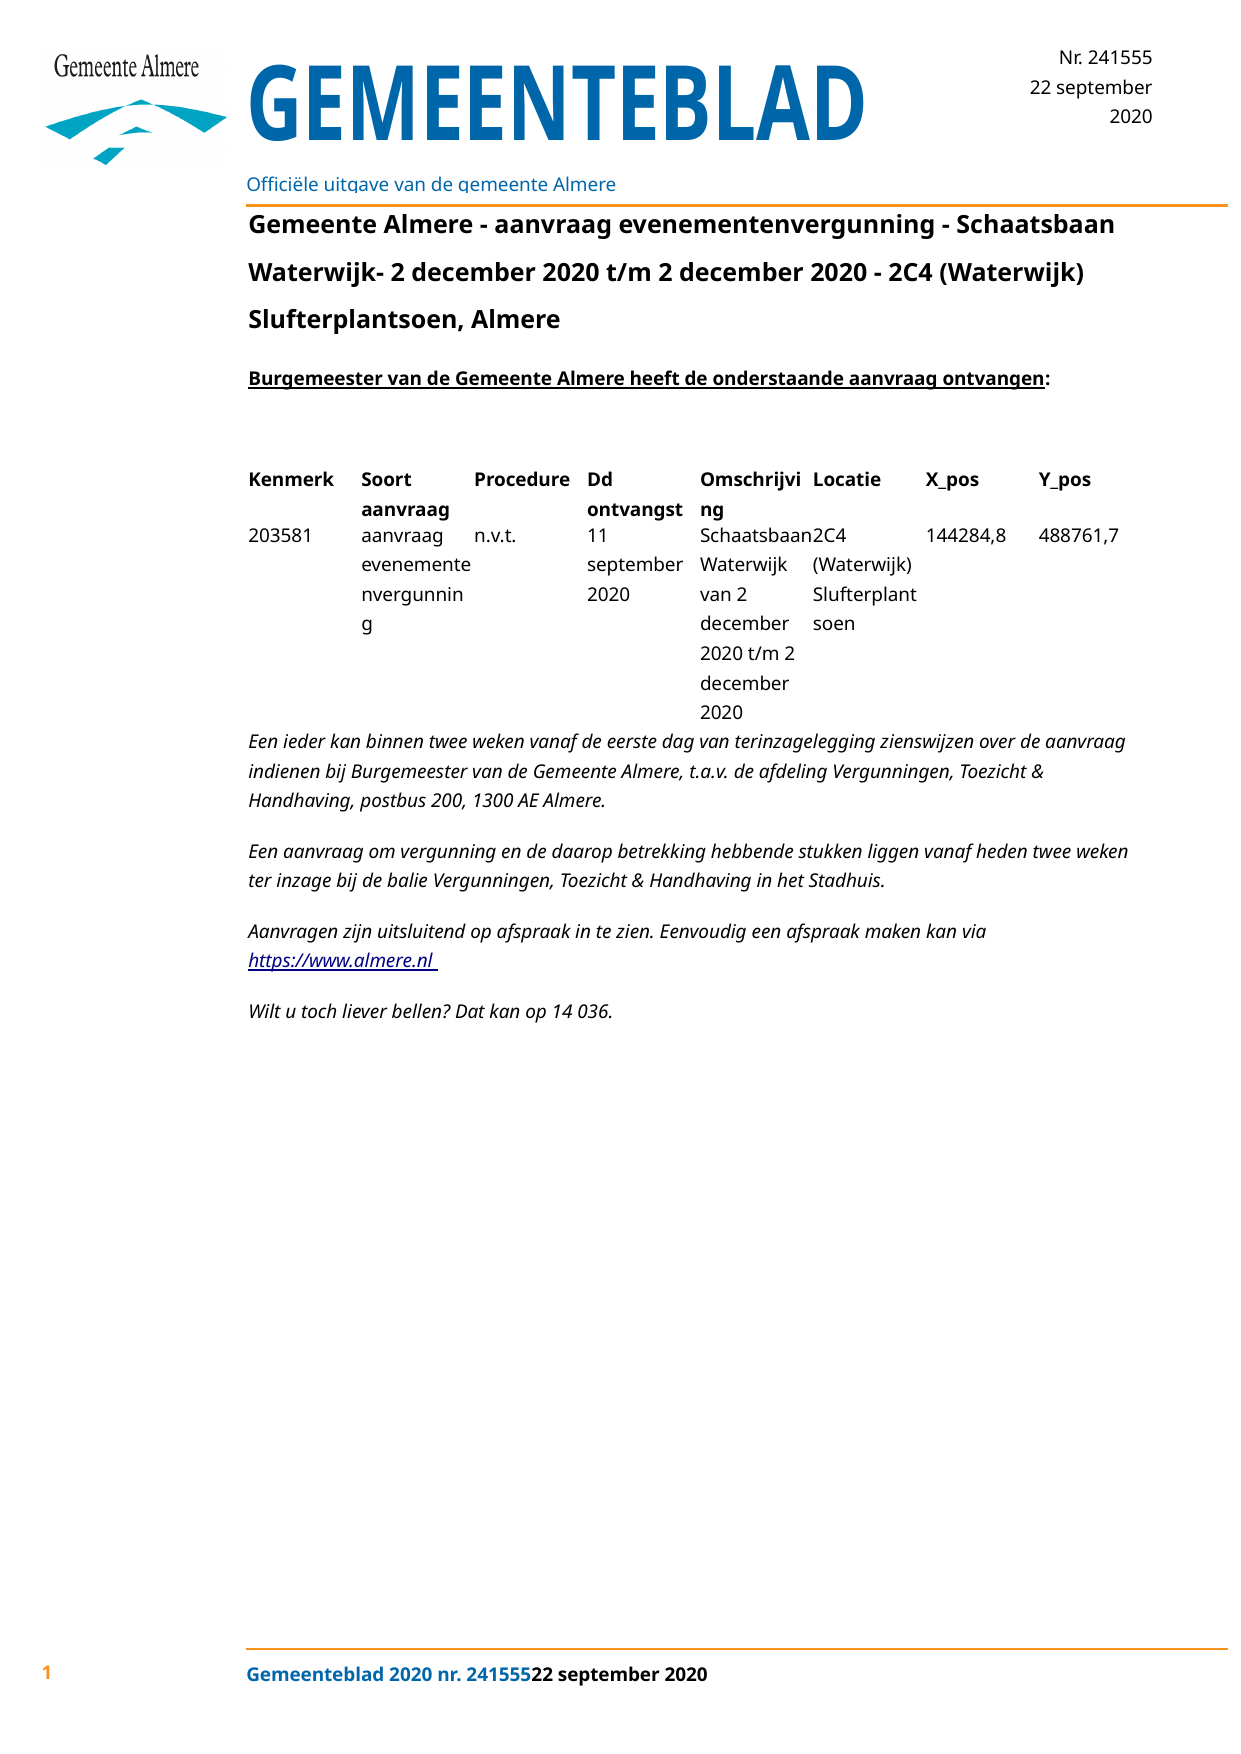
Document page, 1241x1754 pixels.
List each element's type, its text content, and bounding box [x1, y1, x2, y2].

table_cell n.v.t. [474, 522, 587, 725]
text Wilt u toch liever bellen? Dat kan op 14 036. [248, 998, 1152, 1023]
picture [41, 47, 231, 172]
table_header Procedure [474, 466, 587, 522]
text Een aanvraag om vergunning en de daarop betrekking hebbende stukken liggen vanaf heden twee weken ter inzage bij de balie Vergunningen, Toezicht & Handhaving in het Stadhuis. [248, 838, 1152, 893]
table_cell aanvraag evenementenvergunning [361, 522, 474, 725]
table_cell 203581 [248, 522, 361, 725]
text Een ieder kan binnen twee weken vanaf de eerste dag van terinzagelegging zienswijzen over de aanvraag indienen bij Burgemeester van de Gemeente Almere, t.a.v. de afdeling Vergunningen, Toezicht & Handhaving, postbus 200, 1300 AE Almere. [248, 728, 1152, 813]
table_header Dd ontvangst [587, 466, 700, 522]
table_header X_pos [926, 466, 1038, 522]
table_cell Schaatsbaan Waterwijk van 2 december 2020 t/m 2 december 2020 [700, 522, 813, 725]
table_cell 2C4 (Waterwijk) Slufterplantsoen [813, 522, 926, 725]
table_header Omschrijving [700, 466, 813, 522]
table_header Kenmerk [248, 466, 361, 522]
table_header Soort aanvraag [361, 466, 474, 522]
table_cell 11 september 2020 [587, 522, 700, 725]
text Burgemeester van de Gemeente Almere heeft de onderstaande aanvraag ontvangen: [248, 366, 1152, 391]
table_header Locatie [813, 466, 926, 522]
text Aanvragen zijn uitsluitend op afspraak in te zien. Eenvoudig een afspraak maken kan via https://www.almere.nl [248, 918, 1152, 973]
text Gemeente Almere - aanvraag evenementenvergunning - Schaatsbaan Waterwijk- 2 december 2020 t/m 2 december 2020 - 2C4 (Waterwijk) Slufterplantsoen, Almere [248, 207, 1152, 336]
table_cell 144284,8 [926, 522, 1038, 725]
table_cell 488761,7 [1039, 522, 1152, 725]
table_header Y_pos [1039, 466, 1152, 522]
